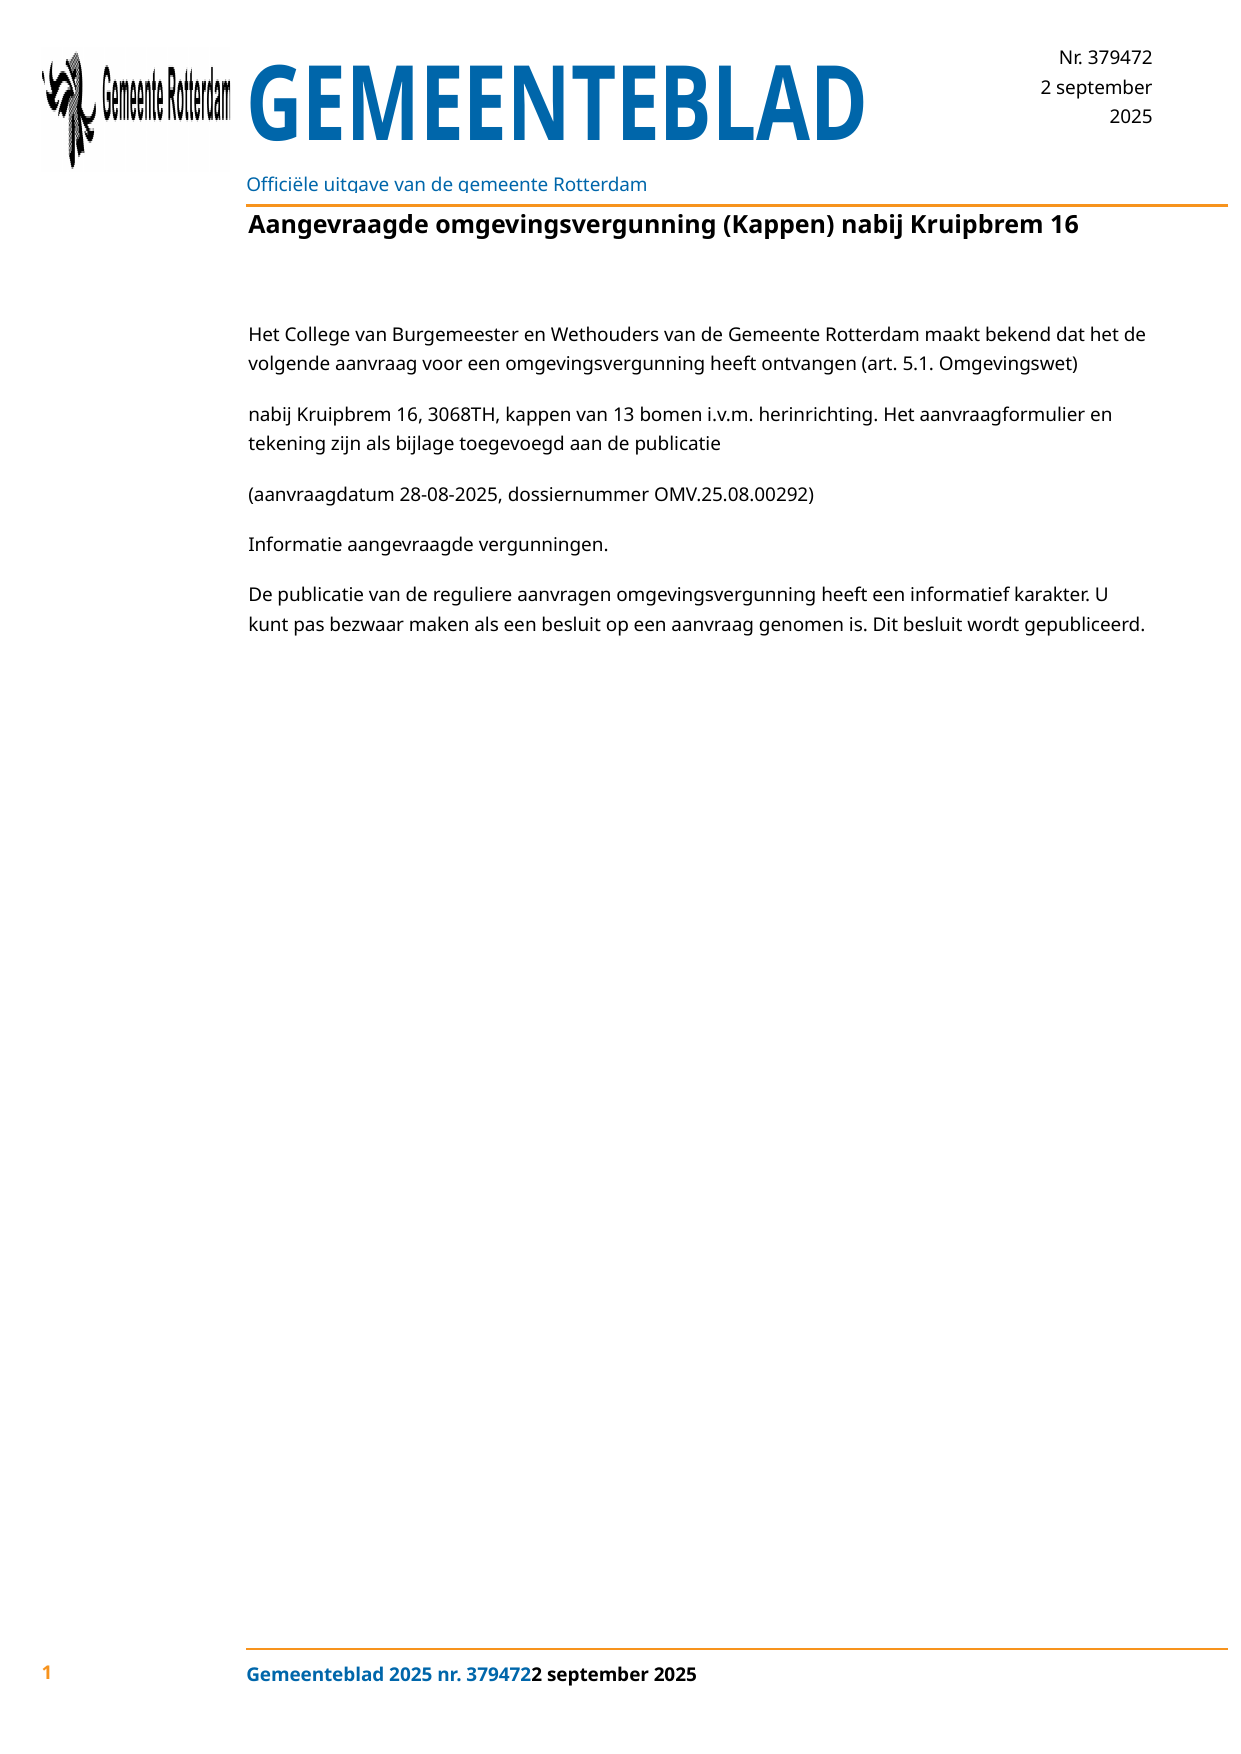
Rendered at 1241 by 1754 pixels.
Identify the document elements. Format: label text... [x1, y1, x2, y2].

text (aanvraagdatum 28-08-2025, dossiernummer OMV.25.08.00292) [248, 481, 1152, 506]
text nabij Kruipbrem 16, 3068TH, kappen van 13 bomen i.v.m. herinrichting. Het aanvraagformulier en tekening zijn als bijlage toegevoegd aan de publicatie [248, 401, 1152, 456]
text Aangevraagde omgevingsvergunning (Kappen) nabij Kruipbrem 16 [248, 207, 1152, 241]
text De publicatie van de reguliere aanvragen omgevingsvergunning heeft een informatief karakter. U kunt pas bezwaar maken als een besluit op een aanvraag genomen is. Dit besluit wordt gepubliceerd. [248, 582, 1152, 637]
text Informatie aangevraagde vergunningen. [248, 531, 1152, 557]
picture [41, 47, 231, 172]
text Het College van Burgemeester en Wethouders van de Gemeente Rotterdam maakt bekend dat het de volgende aanvraag voor een omgevingsvergunning heeft ontvangen (art. 5.1. Omgevingswet) [248, 321, 1152, 376]
